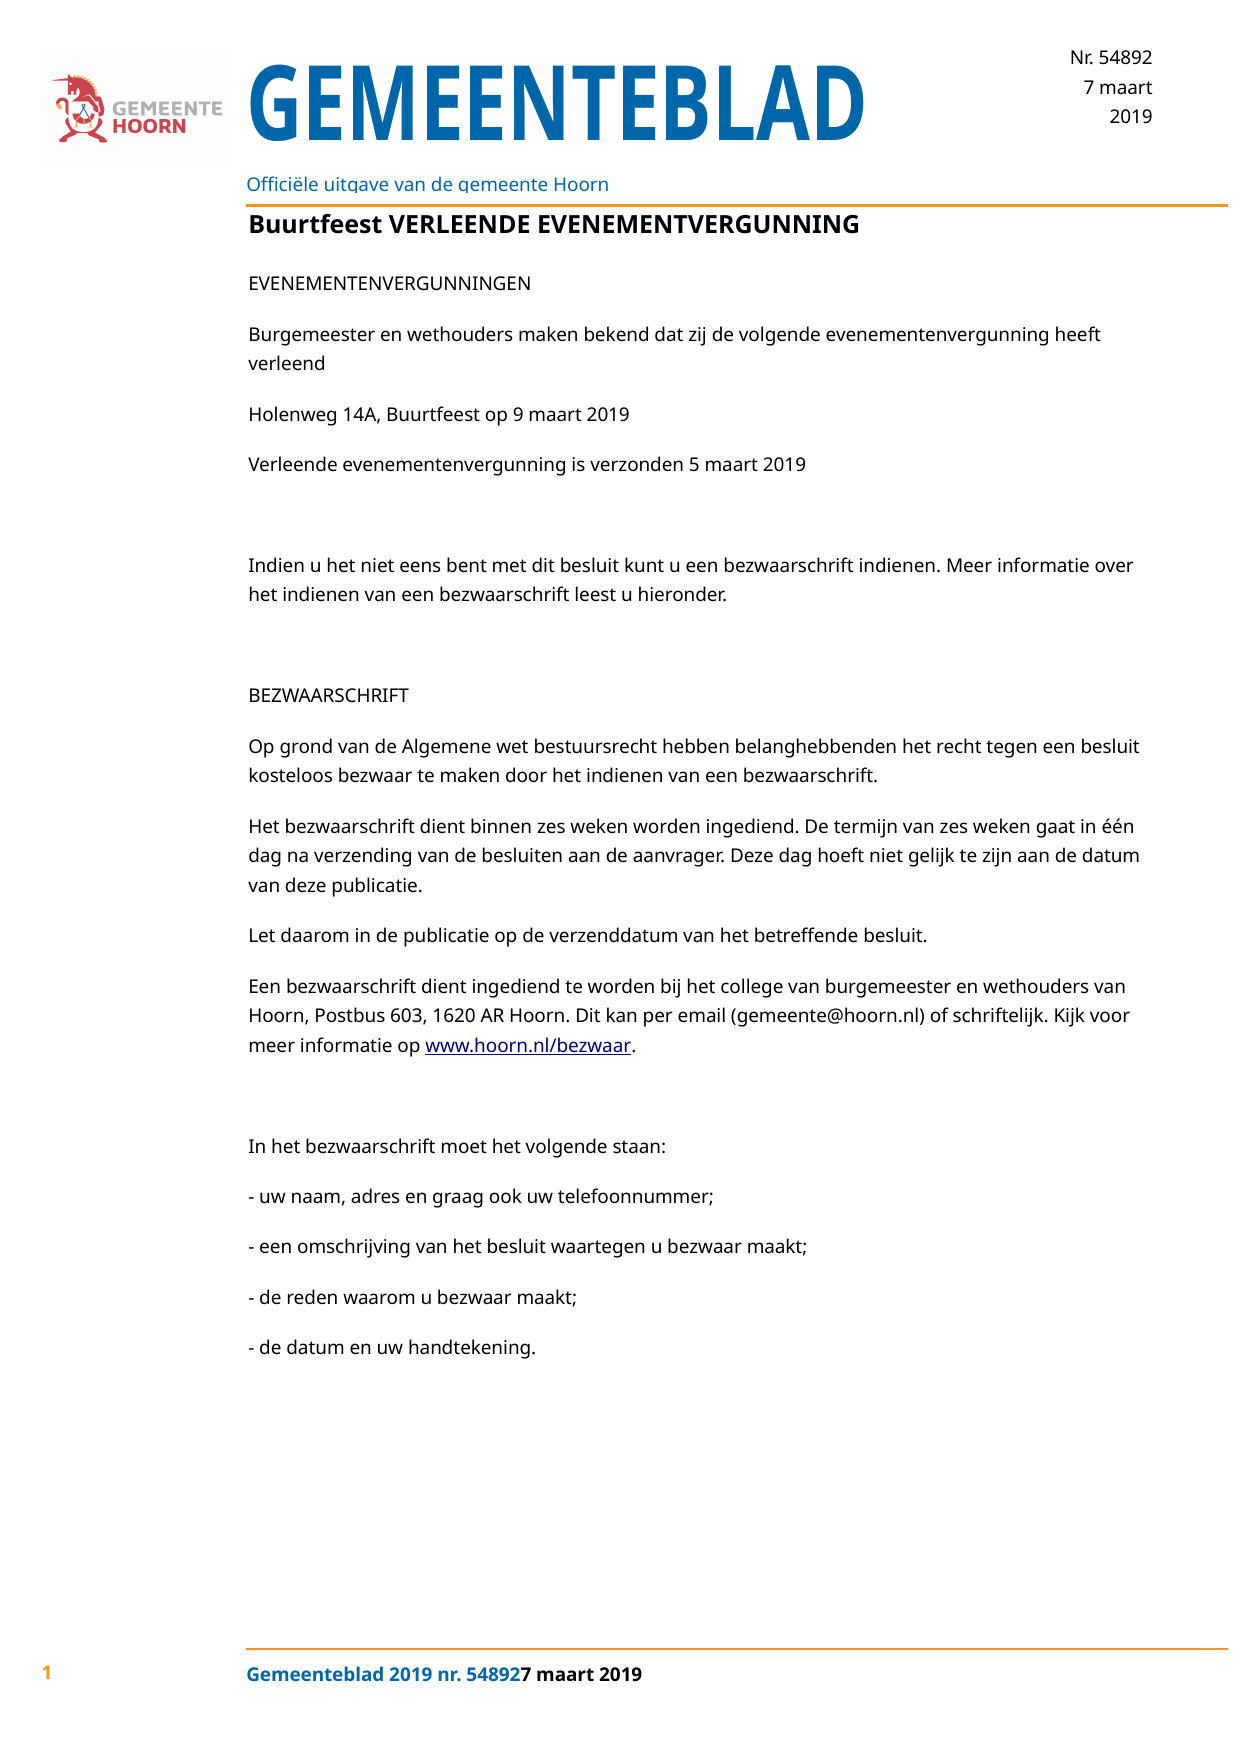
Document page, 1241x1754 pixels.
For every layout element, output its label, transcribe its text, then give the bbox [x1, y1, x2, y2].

text Indien u het niet eens bent met dit besluit kunt u een bezwaarschrift indienen. Meer informatie over het indienen van een bezwaarschrift leest u hieronder. [248, 552, 1152, 607]
text Verleende evenementenvergunning is verzonden 5 maart 2019 [248, 451, 1152, 477]
text Burgemeester en wethouders maken bekend dat zij de volgende evenementenvergunning heeft verleend [248, 321, 1152, 376]
text BEZWAARSCHRIFT [248, 682, 1152, 708]
text Op grond van de Algemene wet bestuursrecht hebben belanghebbenden het recht tegen een besluit kosteloos bezwaar te maken door het indienen van een bezwaarschrift. [248, 733, 1152, 788]
text Het bezwaarschrift dient binnen zes weken worden ingediend. De termijn van zes weken gaat in één dag na verzending van de besluiten aan de aanvrager. Deze dag hoeft niet gelijk te zijn aan de datum van deze publicatie. [248, 813, 1152, 898]
picture [41, 47, 231, 172]
text - de datum en uw handtekening. [248, 1334, 1152, 1360]
text Let daarom in de publicatie op de verzenddatum van het betreffende besluit. [248, 922, 1152, 948]
text Een bezwaarschrift dient ingediend te worden bij het college van burgemeester en wethouders van Hoorn, Postbus 603, 1620 AR Hoorn. Dit kan per email (gemeente@hoorn.nl) of schriftelijk. Kijk voor meer informatie op www.hoorn.nl/bezwaar. [248, 973, 1152, 1058]
text EVENEMENTENVERGUNNINGEN [248, 270, 1152, 296]
text Holenweg 14A, Buurtfeest op 9 maart 2019 [248, 401, 1152, 426]
text In het bezwaarschrift moet het volgende staan: [248, 1133, 1152, 1158]
text - een omschrijving van het besluit waartegen u bezwaar maakt; [248, 1234, 1152, 1259]
text Buurtfeest VERLEENDE EVENEMENTVERGUNNING [248, 207, 1152, 241]
text - de reden waarom u bezwaar maakt; [248, 1284, 1152, 1310]
text - uw naam, adres en graag ook uw telefoonnummer; [248, 1183, 1152, 1209]
